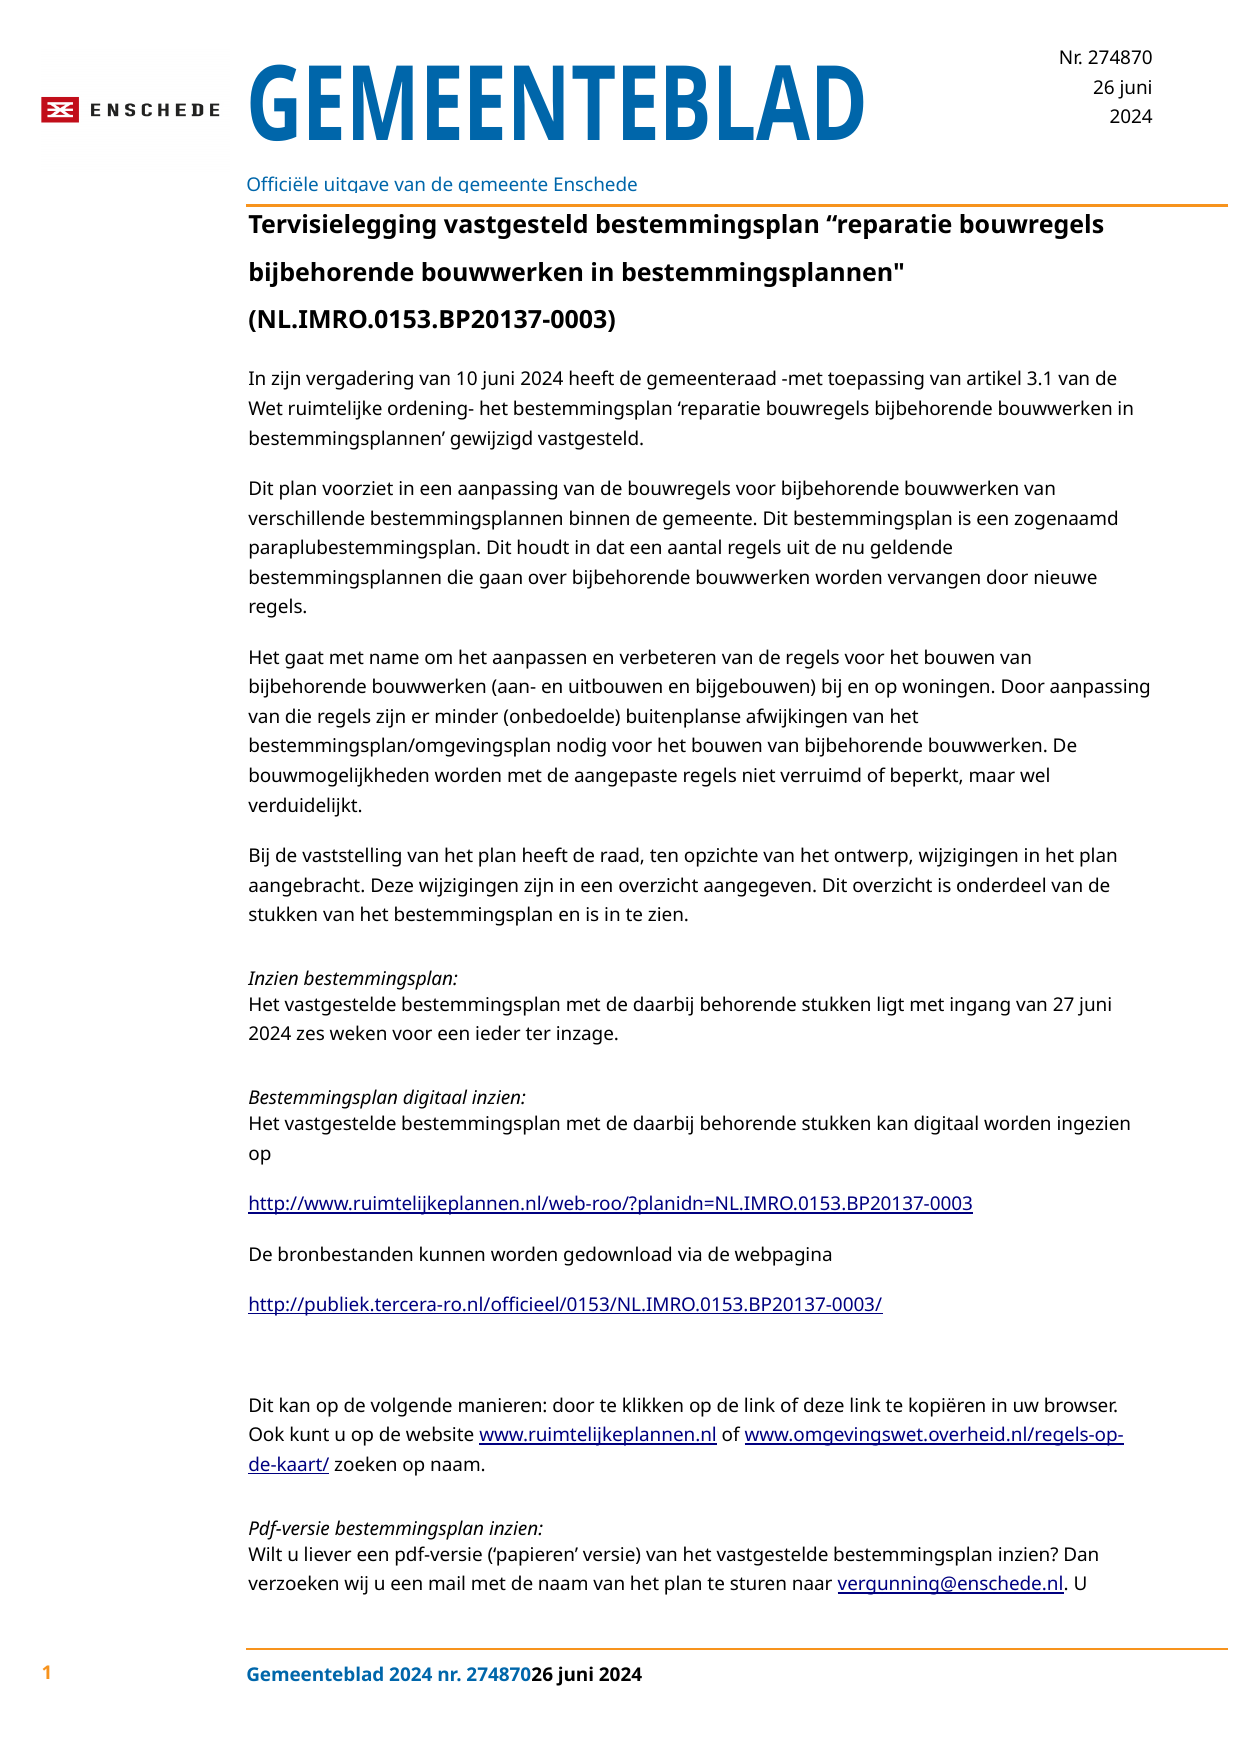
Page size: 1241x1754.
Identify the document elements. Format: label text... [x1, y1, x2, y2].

text Dit plan voorziet in een aanpassing van de bouwregels voor bijbehorende bouwwerken van verschillende bestemmingsplannen binnen de gemeente. Dit bestemmingsplan is een zogenaamd paraplubestemmingsplan. Dit houdt in dat een aantal regels uit de nu geldende bestemmingsplannen die gaan over bijbehorende bouwwerken worden vervangen door nieuwe regels. [248, 475, 1152, 619]
text http://www.ruimtelijkeplannen.nl/web-roo/?planidn=NL.IMRO.0153.BP20137-0003 [248, 1190, 1152, 1216]
text In zijn vergadering van 10 juni 2024 heeft de gemeenteraad -met toepassing van artikel 3.1 van de Wet ruimtelijke ordening- het bestemmingsplan ‘reparatie bouwregels bijbehorende bouwwerken in bestemmingsplannen’ gewijzigd vastgesteld. [248, 366, 1152, 450]
text De bronbestanden kunnen worden gedownload via de webpagina [248, 1241, 1152, 1266]
text Inzien bestemmingsplan: [248, 965, 1152, 991]
text http://publiek.tercera-ro.nl/officieel/0153/NL.IMRO.0153.BP20137-0003/ [248, 1291, 1152, 1317]
text Het vastgestelde bestemmingsplan met de daarbij behorende stukken kan digitaal worden ingezien op [248, 1110, 1152, 1166]
text Bestemmingsplan digitaal inzien: [248, 1084, 1152, 1110]
text Dit kan op de volgende manieren: door te klikken op de link of deze link te kopiëren in uw browser. Ook kunt u op de website www.ruimtelijkeplannen.nl of www.omgevingswet.overheid.nl/regels-op-de-kaart/ zoeken op naam. [248, 1392, 1152, 1477]
text Bij de vaststelling van het plan heeft de raad, ten opzichte van het ontwerp, wijzigingen in het plan aangebracht. Deze wijzigingen zijn in een overzicht aangegeven. Dit overzicht is onderdeel van de stukken van het bestemmingsplan en is in te zien. [248, 842, 1152, 927]
text Wilt u liever een pdf-versie (‘papieren’ versie) van het vastgestelde bestemmingsplan inzien? Dan verzoeken wij u een mail met de naam van het plan te sturen naar vergunning@enschede.nl. U [248, 1541, 1152, 1596]
text Het gaat met name om het aanpassen en verbeteren van de regels voor het bouwen van bijbehorende bouwwerken (aan- en uitbouwen en bijgebouwen) bij en op woningen. Door aanpassing van die regels zijn er minder (onbedoelde) buitenplanse afwijkingen van het bestemmingsplan/omgevingsplan nodig voor het bouwen van bijbehorende bouwwerken. De bouwmogelijkheden worden met de aangepaste regels niet verruimd of beperkt, maar wel verduidelijkt. [248, 644, 1152, 817]
text Tervisielegging vastgesteld bestemmingsplan “reparatie bouwregels bijbehorende bouwwerken in bestemmingsplannen" (NL.IMRO.0153.BP20137-0003) [248, 207, 1152, 336]
text Het vastgestelde bestemmingsplan met de daarbij behorende stukken ligt met ingang van 27 juni 2024 zes weken voor een ieder ter inzage. [248, 991, 1152, 1046]
picture [41, 47, 231, 172]
text Pdf-versie bestemmingsplan inzien: [248, 1515, 1152, 1541]
